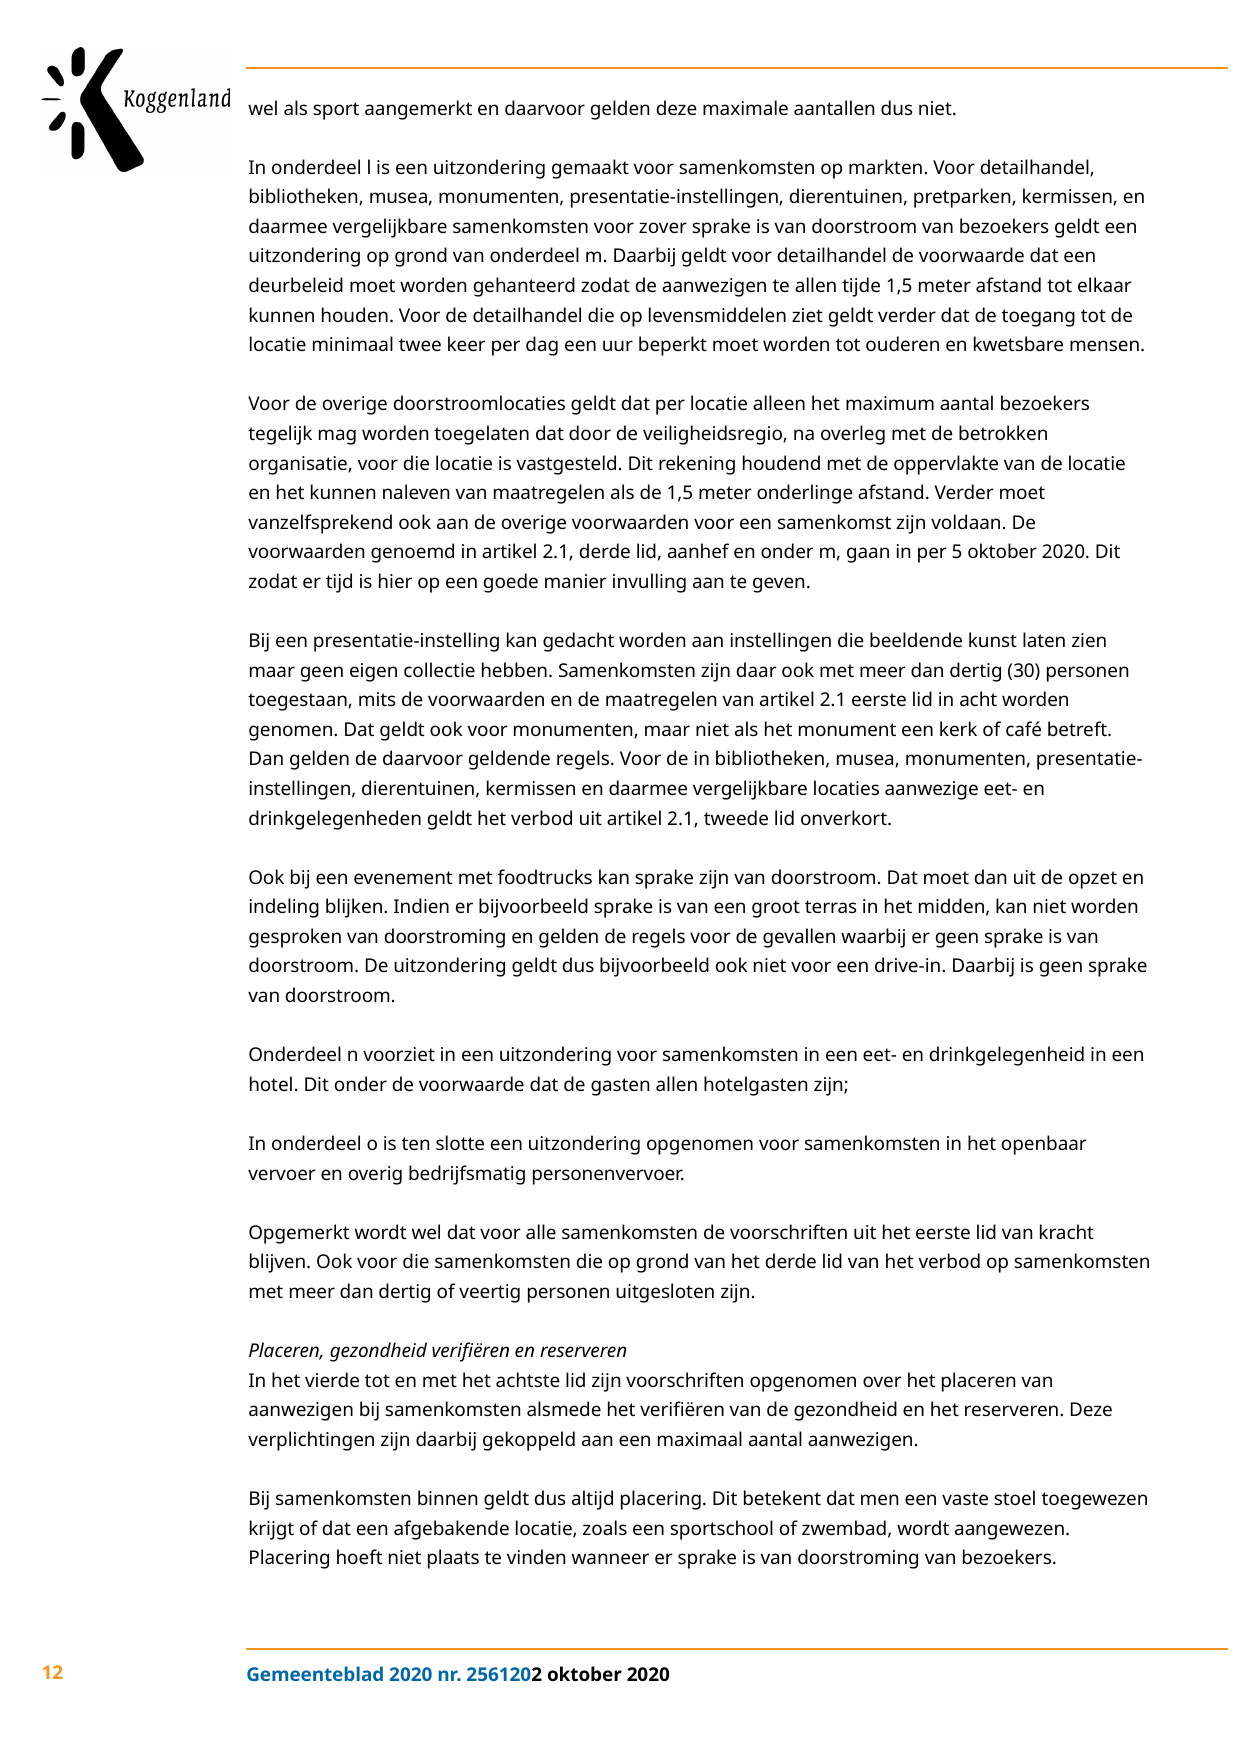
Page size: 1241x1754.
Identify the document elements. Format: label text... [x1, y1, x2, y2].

picture [41, 47, 231, 172]
text wel als sport aangemerkt en daarvoor gelden deze maximale aantallen dus niet. [248, 95, 1152, 121]
text In onderdeel l is een uitzondering gemaakt voor samenkomsten op markten. Voor detailhandel, bibliotheken, musea, monumenten, presentatie-instellingen, dierentuinen, pretparken, kermissen, en daarmee vergelijkbare samenkomsten voor zover sprake is van doorstroom van bezoekers geldt een uitzondering op grond van onderdeel m. Daarbij geldt voor detailhandel de voorwaarde dat een deurbeleid moet worden gehanteerd zodat de aanwezigen te allen tijde 1,5 meter afstand tot elkaar kunnen houden. Voor de detailhandel die op levensmiddelen ziet geldt verder dat de toegang tot de locatie minimaal twee keer per dag een uur beperkt moet worden tot ouderen en kwetsbare mensen. [248, 154, 1152, 357]
text Placeren, gezondheid verifiëren en reserveren [248, 1337, 1152, 1363]
text Voor de overige doorstroomlocaties geldt dat per locatie alleen het maximum aantal bezoekers tegelijk mag worden toegelaten dat door de veiligheidsregio, na overleg met de betrokken organisatie, voor die locatie is vastgesteld. Dit rekening houdend met de oppervlakte van de locatie en het kunnen naleven van maatregelen als de 1,5 meter onderlinge afstand. Verder moet vanzelfsprekend ook aan de overige voorwaarden voor een samenkomst zijn voldaan. De voorwaarden genoemd in artikel 2.1, derde lid, aanhef en onder m, gaan in per 5 oktober 2020. Dit zodat er tijd is hier op een goede manier invulling aan te geven. [248, 391, 1152, 594]
text Bij een presentatie-instelling kan gedacht worden aan instellingen die beeldende kunst laten zien maar geen eigen collectie hebben. Samenkomsten zijn daar ook met meer dan dertig (30) personen toegestaan, mits de voorwaarden en de maatregelen van artikel 2.1 eerste lid in acht worden genomen. Dat geldt ook voor monumenten, maar niet als het monument een kerk of café betreft. Dan gelden de daarvoor geldende regels. Voor de in bibliotheken, musea, monumenten, presentatie-instellingen, dierentuinen, kermissen en daarmee vergelijkbare locaties aanwezige eet- en drinkgelegenheden geldt het verbod uit artikel 2.1, tweede lid onverkort. [248, 627, 1152, 831]
text In het vierde tot en met het achtste lid zijn voorschriften opgenomen over het placeren van aanwezigen bij samenkomsten alsmede het verifiëren van de gezondheid en het reserveren. Deze verplichtingen zijn daarbij gekoppeld aan een maximaal aantal aanwezigen. [248, 1367, 1152, 1452]
text Opgemerkt wordt wel dat voor alle samenkomsten de voorschriften uit het eerste lid van kracht blijven. Ook voor die samenkomsten die op grond van het derde lid van het verbod op samenkomsten met meer dan dertig of veertig personen uitgesloten zijn. [248, 1219, 1152, 1304]
text In onderdeel o is ten slotte een uitzondering opgenomen voor samenkomsten in het openbaar vervoer en overig bedrijfsmatig personenvervoer. [248, 1130, 1152, 1186]
text Onderdeel n voorziet in een uitzondering voor samenkomsten in een eet- en drinkgelegenheid in een hotel. Dit onder de voorwaarde dat de gasten allen hotelgasten zijn; [248, 1041, 1152, 1097]
text Ook bij een evenement met foodtrucks kan sprake zijn van doorstroom. Dat moet dan uit de opzet en indeling blijken. Indien er bijvoorbeeld sprake is van een groot terras in het midden, kan niet worden gesproken van doorstroming en gelden de regels voor de gevallen waarbij er geen sprake is van doorstroom. De uitzondering geldt dus bijvoorbeeld ook niet voor een drive-in. Daarbij is geen sprake van doorstroom. [248, 864, 1152, 1008]
text Bij samenkomsten binnen geldt dus altijd placering. Dit betekent dat men een vaste stoel toegewezen krijgt of dat een afgebakende locatie, zoals een sportschool of zwembad, wordt aangewezen. Placering hoeft niet plaats te vinden wanneer er sprake is van doorstroming van bezoekers. [248, 1485, 1152, 1570]
